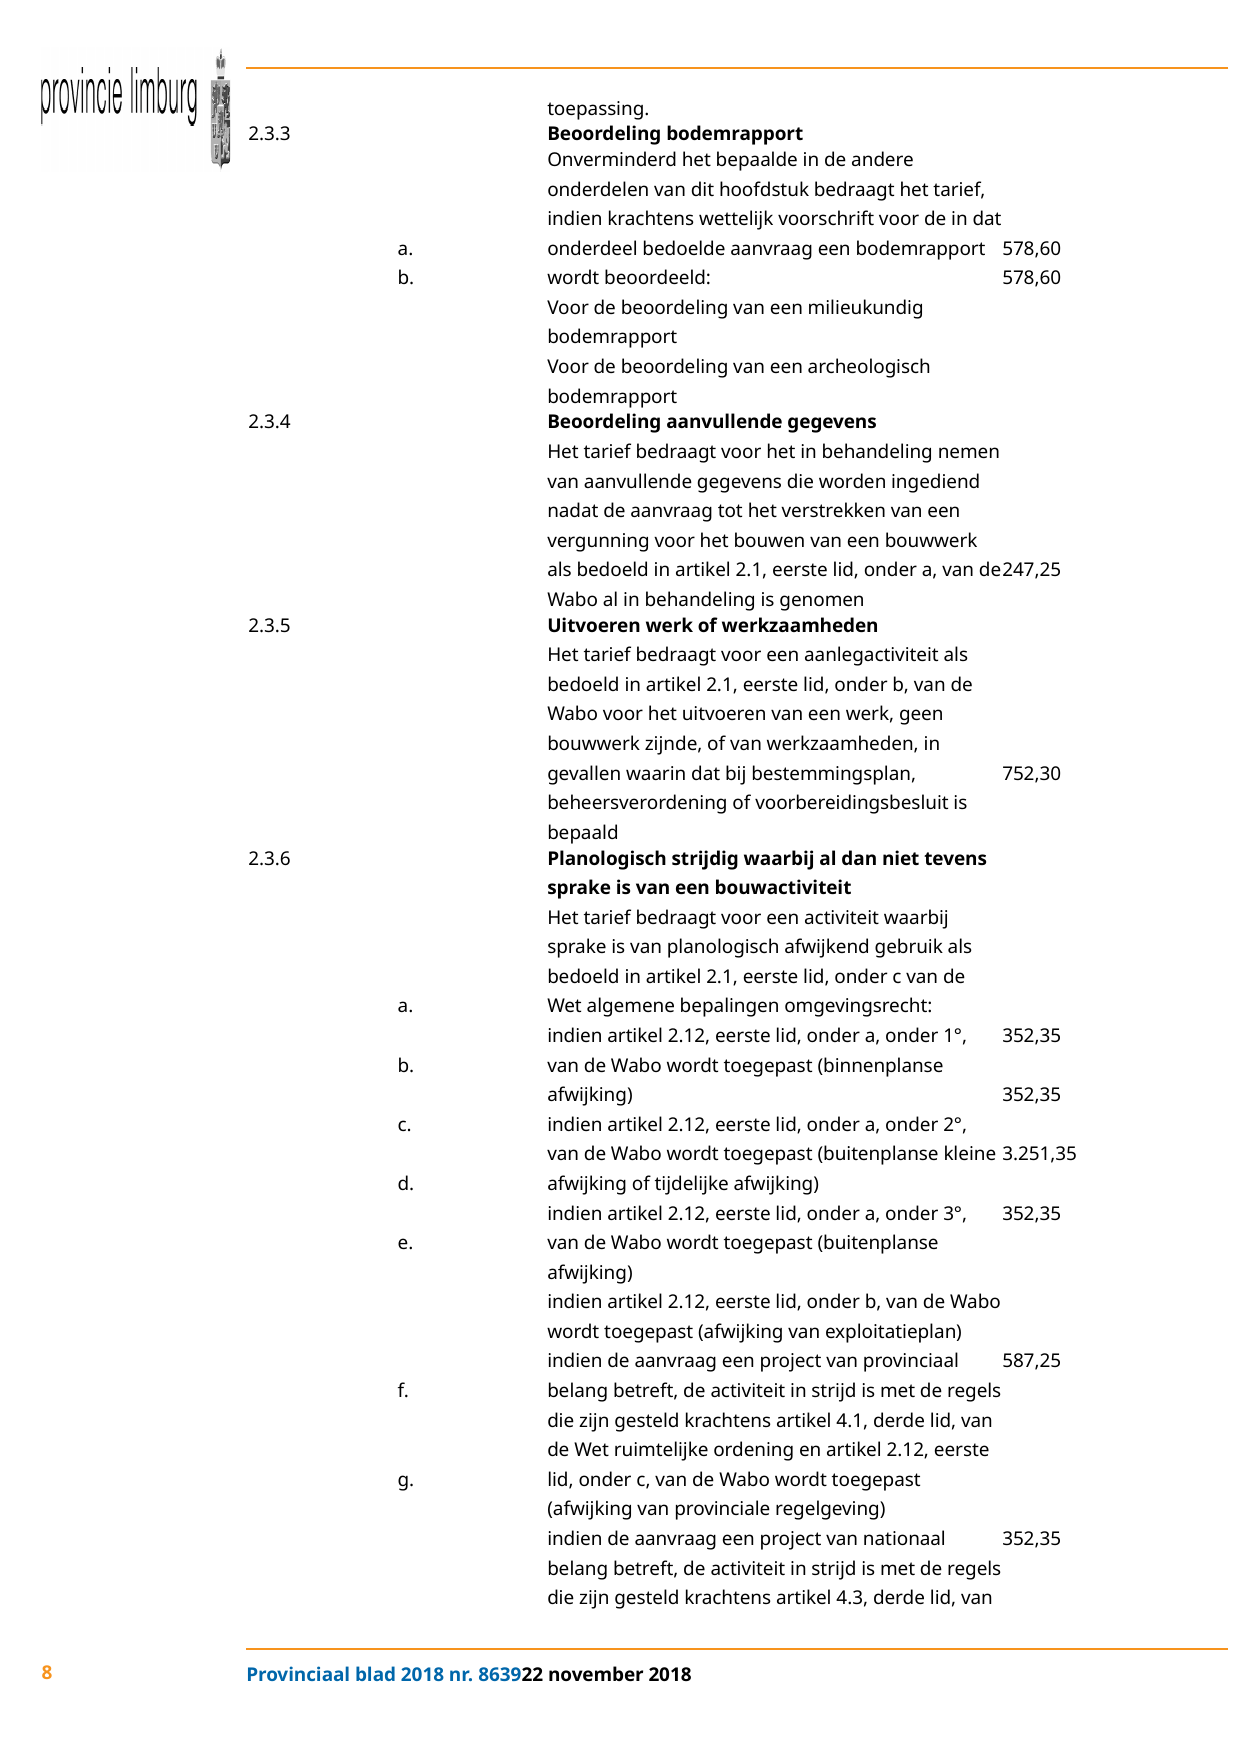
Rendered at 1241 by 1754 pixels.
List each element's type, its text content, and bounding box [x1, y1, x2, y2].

table_cell Beoordeling bodemrapport [547, 121, 1002, 146]
table_cell Uitvoeren werk of werkzaamheden Het tarief bedraagt voor een aanlegactiviteit als bedoeld in artikel 2.1, eerste lid, onder b, van de Wabo voor het uitvoeren van een werk, geen bouwwerk zijnde, of van werkzaamheden, in gevallen waarin dat bij bestemmingsplan, beheersverordening of voorbereidingsbesluit is bepaald [547, 612, 1002, 845]
table_cell a. b. c. d. e. f. g. [398, 845, 547, 1610]
table_cell Planologisch strijdig waarbij al dan niet tevens sprake is van een bouwactiviteit Het tarief bedraagt voor een activiteit waarbij sprake is van planologisch afwijkend gebruik als bedoeld in artikel 2.1, eerste lid, onder c van de Wet algemene bepalingen omgevingsrecht: indien artikel 2.12, eerste lid, onder a, onder 1°, van de Wabo wordt toegepast (binnenplanse afwijking) indien artikel 2.12, eerste lid, onder a, onder 2°, van de Wabo wordt toegepast (buitenplanse kleine afwijking of tijdelijke afwijking) indien artikel 2.12, eerste lid, onder a, onder 3°, van de Wabo wordt toegepast (buitenplanse afwijking) indien artikel 2.12, eerste lid, onder b, van de Wabo wordt toegepast (afwijking van exploitatieplan) indien de aanvraag een project van provinciaal belang betreft, de activiteit in strijd is met de regels die zijn gesteld krachtens artikel 4.1, derde lid, van de Wet ruimtelijke ordening en artikel 2.12, eerste lid, onder c, van de Wabo wordt toegepast (afwijking van provinciale regelgeving) indien de aanvraag een project van nationaal belang betreft, de activiteit in strijd is met de regels die zijn gesteld krachtens artikel 4.3, derde lid, van [547, 845, 1002, 1610]
table_cell Beoordeling aanvullende gegevens Het tarief bedraagt voor het in behandeling nemen van aanvullende gegevens die worden ingediend nadat de aanvraag tot het verstrekken van een vergunning voor het bouwen van een bouwwerk als bedoeld in artikel 2.1, eerste lid, onder a, van de Wabo al in behandeling is genomen [547, 409, 1002, 612]
table_cell [398, 409, 547, 612]
table_cell 2.3.5 [248, 612, 397, 845]
table_cell [398, 121, 547, 146]
table_cell 2.3.4 [248, 409, 397, 612]
table_cell 578,60 578,60 [1002, 146, 1152, 409]
table_cell 352,35 352,35 3.251,35 352,35 587,25 352,35 [1002, 845, 1152, 1610]
table_cell toepassing. [547, 95, 1002, 121]
table_cell [1002, 121, 1152, 146]
table_cell [398, 95, 547, 121]
table_cell a. b. [398, 146, 547, 409]
table_cell Onverminderd het bepaalde in de andere onderdelen van dit hoofdstuk bedraagt het tarief, indien krachtens wettelijk voorschrift voor de in dat onderdeel bedoelde aanvraag een bodemrapport wordt beoordeeld: Voor de beoordeling van een milieukundig bodemrapport Voor de beoordeling van een archeologisch bodemrapport [547, 146, 1002, 409]
table_cell 247,25 [1002, 409, 1152, 612]
table_cell 752,30 [1002, 612, 1152, 845]
table_cell 2.3.6 [248, 845, 397, 1610]
table_cell 2.3.3 [248, 121, 397, 146]
table_cell [398, 612, 547, 845]
table_cell [248, 146, 397, 409]
picture [41, 47, 231, 172]
table_cell [248, 95, 397, 121]
table_cell [1002, 95, 1152, 121]
